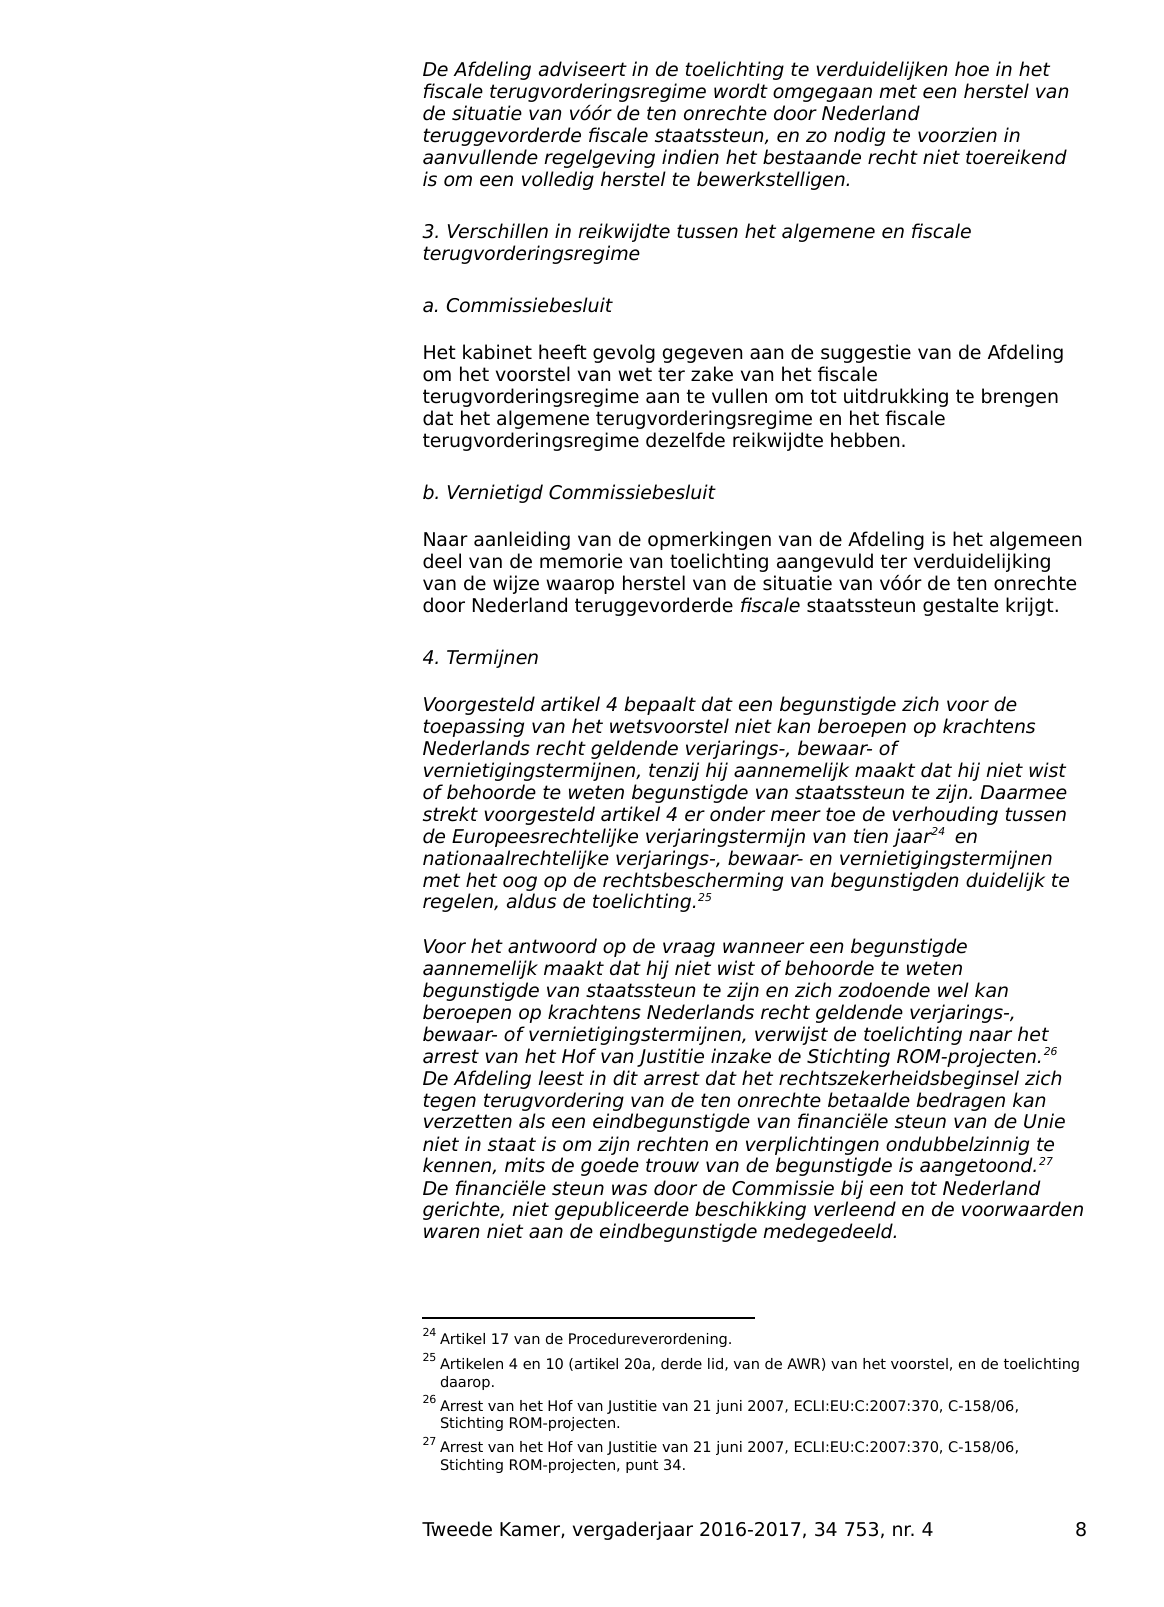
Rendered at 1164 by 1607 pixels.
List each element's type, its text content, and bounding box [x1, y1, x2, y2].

text Artikelen 4 en 10 (artikel 20a, derde lid, van de AWR) van het voorstel, en de toelichting daarop. [422, 1352, 1087, 1391]
text De Afdeling adviseert in de toelichting te verduidelijken hoe in het fiscale terugvorderingsregime wordt omgegaan met een herstel van de situatie van vóór de ten onrechte door Nederland teruggevorderde fiscale staatssteun, en zo nodig te voorzien in aanvullende regelgeving indien het bestaande recht niet toereikend is om een volledig herstel te bewerkstelligen. [422, 59, 1087, 191]
text Naar aanleiding van de opmerkingen van de Afdeling is het algemeen deel van de memorie van toelichting aangevuld ter verduidelijking van de wijze waarop herstel van de situatie van vóór de ten onrechte door Nederland teruggevorderde fiscale staatssteun gestalte krijgt. [422, 529, 1087, 617]
text Artikel 17 van de Procedureverordening. [422, 1327, 1087, 1349]
text Arrest van het Hof van Justitie van 21 juni 2007, ECLI:EU:C:2007:370, C-158/06, Stichting ROM-projecten. [422, 1393, 1087, 1432]
subtitle a. Commissiebesluit [422, 295, 1087, 317]
subtitle 4. Termijnen [422, 647, 1087, 669]
text Voorgesteld artikel 4 bepaalt dat een begunstigde zich voor de toepassing van het wetsvoorstel niet kan beroepen op krachtens Nederlands recht geldende verjarings-, bewaar- of vernietigingstermijnen, tenzij hij aannemelijk maakt dat hij niet wist of behoorde te weten begunstigde van staatssteun te zijn. Daarmee strekt voorgesteld artikel 4 er onder meer toe de verhouding tussen de Europeesrechtelijke verjaringstermijn van tien jaar en nationaalrechtelijke verjarings-, bewaar- en vernietigingstermijnen met het oog op de rechtsbescherming van begunstigden duidelijk te regelen, aldus de toelichting. [422, 694, 1087, 913]
text Voor het antwoord op de vraag wanneer een begunstigde aannemelijk maakt dat hij niet wist of behoorde te weten begunstigde van staatssteun te zijn en zich zodoende wel kan beroepen op krachtens Nederlands recht geldende verjarings-, bewaar- of vernietigingstermijnen, verwijst de toelichting naar het arrest van het Hof van Justitie inzake de Stichting ROM-projecten. De Afdeling leest in dit arrest dat het rechtszekerheidsbeginsel zich tegen terugvordering van de ten onrechte betaalde bedragen kan verzetten als een eindbegunstigde van financiële steun van de Unie niet in staat is om zijn rechten en verplichtingen ondubbelzinnig te kennen, mits de goede trouw van de begunstigde is aangetoond. De financiële steun was door de Commissie bij een tot Nederland gerichte, niet gepubliceerde beschikking verleend en de voorwaarden waren niet aan de eindbegunstigde medegedeeld. [422, 936, 1087, 1243]
subtitle 3. Verschillen in reikwijdte tussen het algemene en fiscale terugvorderingsregime [422, 221, 1087, 265]
subtitle b. Vernietigd Commissiebesluit [422, 482, 1087, 504]
text Het kabinet heeft gevolg gegeven aan de suggestie van de Afdeling om het voorstel van wet ter zake van het fiscale terugvorderingsregime aan te vullen om tot uitdrukking te brengen dat het algemene terugvorderingsregime en het fiscale terugvorderingsregime dezelfde reikwijdte hebben. [422, 342, 1087, 452]
text Arrest van het Hof van Justitie van 21 juni 2007, ECLI:EU:C:2007:370, C-158/06, Stichting ROM-projecten, punt 34. [422, 1435, 1087, 1474]
